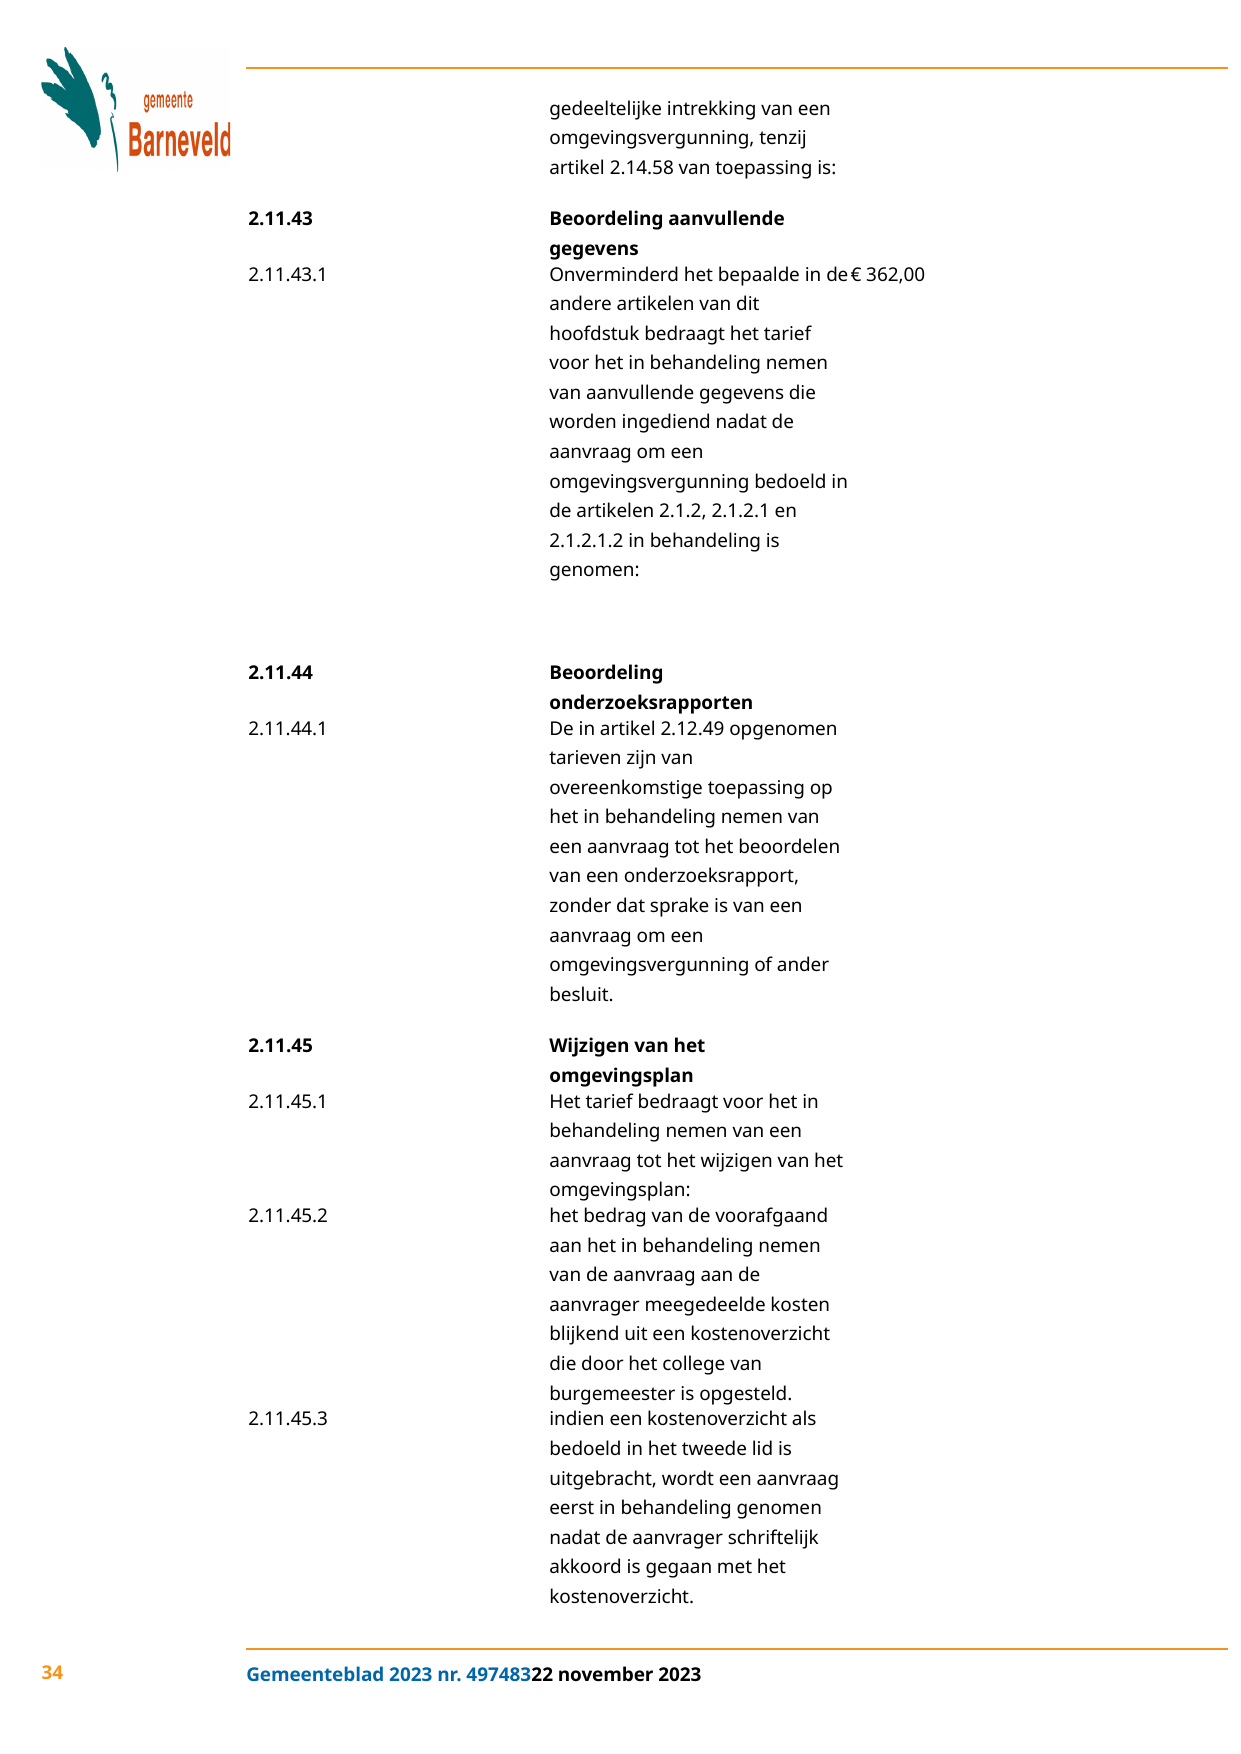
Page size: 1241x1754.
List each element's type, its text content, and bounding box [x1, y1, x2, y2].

table_cell [850, 1406, 1152, 1609]
table_cell het bedrag van de voorafgaand aan het in behandeling nemen van de aanvraag aan de aanvrager meegedeelde kosten blijkend uit een kostenoverzicht die door het college van burgemeester is opgesteld. [549, 1202, 850, 1406]
picture [41, 47, 231, 172]
table_cell [248, 608, 549, 634]
table_cell 2.11.45.2 [248, 1202, 549, 1406]
table_cell [850, 205, 1152, 261]
table_cell [850, 1007, 1152, 1032]
table_cell [549, 1007, 850, 1032]
table_cell € 362,00 [850, 261, 1152, 582]
table_cell [248, 180, 549, 205]
table_cell [850, 95, 1152, 180]
table_cell [549, 180, 850, 205]
table_cell [248, 95, 549, 180]
table_cell Wijzigen van het omgevingsplan [549, 1033, 850, 1088]
table_cell Het tarief bedraagt voor het in behandeling nemen van een aanvraag tot het wijzigen van het omgevingsplan: [549, 1088, 850, 1202]
table_cell [850, 634, 1152, 659]
table_cell [850, 715, 1152, 1007]
table_cell [850, 608, 1152, 634]
table_cell Beoordeling aanvullende gegevens [549, 205, 850, 261]
table_cell [850, 660, 1152, 715]
table_cell Onverminderd het bepaalde in de andere artikelen van dit hoofdstuk bedraagt het tarief voor het in behandeling nemen van aanvullende gegevens die worden ingediend nadat de aanvraag om een omgevingsvergunning bedoeld in de artikelen 2.1.2, 2.1.2.1 en 2.1.2.1.2 in behandeling is genomen: [549, 261, 850, 582]
table_cell 2.11.43.1 [248, 261, 549, 582]
table_cell 2.11.43 [248, 205, 549, 261]
table_cell [850, 1088, 1152, 1202]
table_cell [850, 1033, 1152, 1088]
table_cell [248, 634, 549, 659]
table_cell gedeeltelijke intrekking van een omgevingsvergunning, tenzij artikel 2.14.58 van toepassing is: [549, 95, 850, 180]
table_cell 2.11.44.1 [248, 715, 549, 1007]
table_cell [549, 634, 850, 659]
table_cell indien een kostenoverzicht als bedoeld in het tweede lid is uitgebracht, wordt een aanvraag eerst in behandeling genomen nadat de aanvrager schriftelijk akkoord is gegaan met het kostenoverzicht. [549, 1406, 850, 1609]
table_cell [549, 582, 850, 608]
table_cell [248, 582, 549, 608]
table_cell [248, 1007, 549, 1032]
table_cell 2.11.44 [248, 660, 549, 715]
table_cell [850, 582, 1152, 608]
table_cell De in artikel 2.12.49 opgenomen tarieven zijn van overeenkomstige toepassing op het in behandeling nemen van een aanvraag tot het beoordelen van een onderzoeksrapport, zonder dat sprake is van een aanvraag om een omgevingsvergunning of ander besluit. [549, 715, 850, 1007]
table_cell 2.11.45.3 [248, 1406, 549, 1609]
table_cell 2.11.45 [248, 1033, 549, 1088]
table_cell 2.11.45.1 [248, 1088, 549, 1202]
table_cell [850, 180, 1152, 205]
table_cell Beoordeling onderzoeksrapporten [549, 660, 850, 715]
table_cell [850, 1202, 1152, 1406]
table_cell [549, 608, 850, 634]
